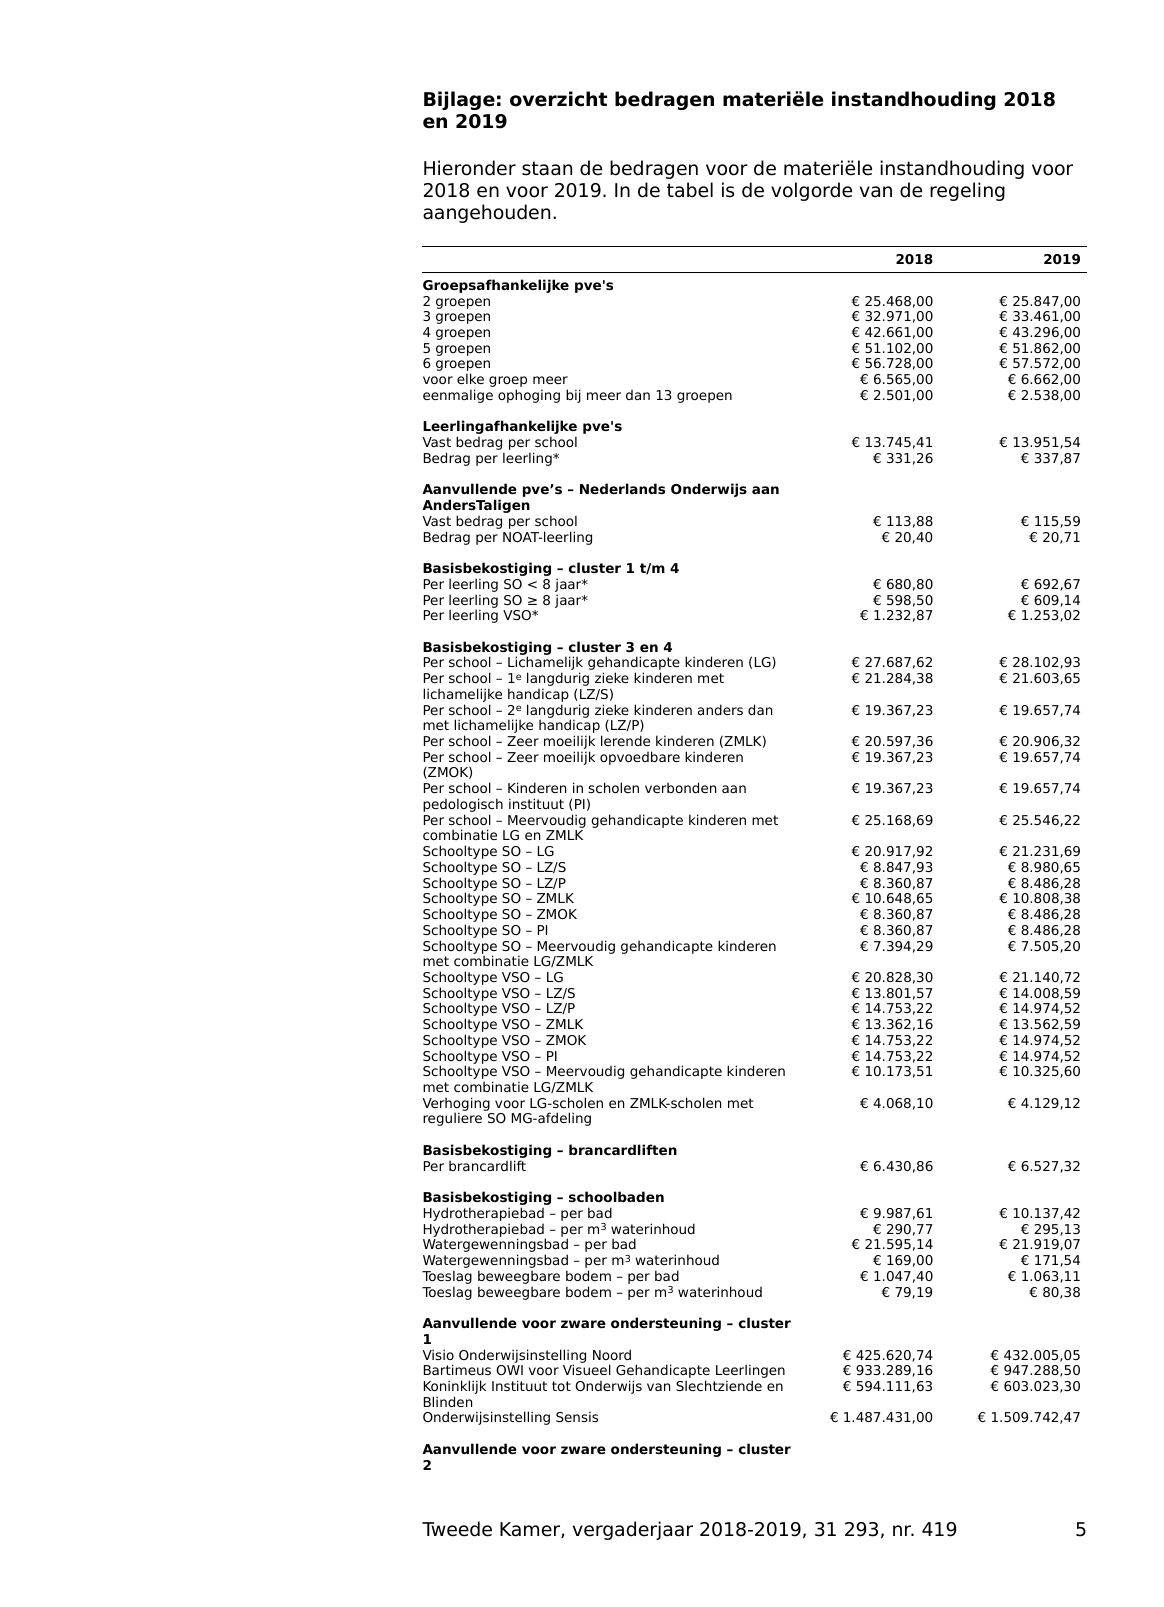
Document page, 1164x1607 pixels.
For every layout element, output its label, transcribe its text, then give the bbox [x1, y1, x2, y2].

table_cell € 20.906,32 [939, 734, 1087, 749]
table_cell € 8.486,28 [939, 907, 1087, 923]
table_cell € 13.362,16 [791, 1017, 939, 1033]
table_cell € 8.486,28 [939, 923, 1087, 938]
table_cell Schooltype VSO – LZ/S [422, 986, 791, 1001]
table_cell Visio Onderwijsinstelling Noord [422, 1347, 791, 1363]
table_cell € 603.023,30 [939, 1379, 1087, 1410]
table_cell Vast bedrag per school [422, 514, 791, 529]
table_cell [939, 624, 1087, 639]
table_cell € 594.111,63 [791, 1379, 939, 1410]
table_cell [791, 624, 939, 639]
table_cell € 28.102,93 [939, 655, 1087, 671]
table_cell [939, 1426, 1087, 1442]
table_cell [939, 1190, 1087, 1206]
table_cell € 13.562,59 [939, 1017, 1087, 1033]
table_cell € 8.847,93 [791, 860, 939, 875]
table_cell [939, 404, 1087, 419]
table_cell € 13.801,57 [791, 986, 939, 1001]
table_cell € 42.661,00 [791, 325, 939, 341]
table_cell € 169,00 [791, 1253, 939, 1269]
table_cell Per leerling SO ≥ 8 jaar* [422, 592, 791, 608]
table_cell € 1.253,02 [939, 608, 1087, 624]
table_cell Hydrotherapiebad – per m3 waterinhoud [422, 1221, 791, 1237]
table_cell € 21.603,65 [939, 671, 1087, 702]
table_cell € 21.919,07 [939, 1237, 1087, 1253]
table_cell € 79,19 [791, 1284, 939, 1300]
table_cell € 33.461,00 [939, 309, 1087, 325]
table_cell Schooltype VSO – LZ/P [422, 1001, 791, 1017]
table_cell € 947.288,50 [939, 1363, 1087, 1379]
table_cell € 20.828,30 [791, 970, 939, 986]
table_cell [791, 482, 939, 514]
table_cell € 115,59 [939, 514, 1087, 529]
table_cell € 1.047,40 [791, 1269, 939, 1284]
table_cell Onderwijsinstelling Sensis [422, 1410, 791, 1426]
table_cell [791, 640, 939, 655]
table_cell [939, 1442, 1087, 1473]
table_cell Schooltype SO – LZ/S [422, 860, 791, 875]
table_cell € 20,71 [939, 529, 1087, 545]
table_cell [791, 419, 939, 435]
table_cell € 7.394,29 [791, 938, 939, 970]
table_cell [422, 1127, 791, 1143]
table_cell Per brancardlift [422, 1159, 791, 1174]
table_cell Per school – Meervoudig gehandicapte kinderen met combinatie LG en ZMLK [422, 813, 791, 844]
table_cell Basisbekostiging – brancardliften [422, 1143, 791, 1158]
table_cell [791, 1190, 939, 1206]
table_cell Schooltype VSO – LG [422, 970, 791, 986]
table_cell € 680,80 [791, 577, 939, 592]
table_cell € 171,54 [939, 1253, 1087, 1269]
table_cell € 10.808,38 [939, 891, 1087, 907]
table_cell € 331,26 [791, 451, 939, 466]
table_cell Basisbekostiging – schoolbaden [422, 1190, 791, 1206]
table_cell € 20.917,92 [791, 844, 939, 860]
table_cell Schooltype VSO – ZMOK [422, 1033, 791, 1048]
table_cell € 9.987,61 [791, 1206, 939, 1221]
table_cell € 14.753,22 [791, 1049, 939, 1064]
table_cell € 14.974,52 [939, 1001, 1087, 1017]
table_cell € 609,14 [939, 592, 1087, 608]
table_cell Aanvullende voor zware ondersteuning – cluster 1 [422, 1316, 791, 1347]
table_cell € 432.005,05 [939, 1347, 1087, 1363]
table_cell € 19.657,74 [939, 781, 1087, 812]
table_cell € 13.745,41 [791, 435, 939, 451]
table_cell 3 groepen [422, 309, 791, 325]
table_cell Schooltype VSO – ZMLK [422, 1017, 791, 1033]
table_cell [939, 545, 1087, 561]
table_cell Per school – Kinderen in scholen verbonden aan pedologisch instituut (PI) [422, 781, 791, 812]
table_cell € 20,40 [791, 529, 939, 545]
table_cell [422, 1426, 791, 1442]
table_cell Bedrag per NOAT-leerling [422, 529, 791, 545]
table_cell [791, 1174, 939, 1190]
table_cell Schooltype VSO – PI [422, 1049, 791, 1064]
table_cell € 7.505,20 [939, 938, 1087, 970]
table_cell € 43.296,00 [939, 325, 1087, 341]
table_cell € 14.008,59 [939, 986, 1087, 1001]
table_cell Watergewenningsbad – per bad [422, 1237, 791, 1253]
table_cell voor elke groep meer [422, 372, 791, 388]
table_cell Koninklijk Instituut tot Onderwijs van Slechtziende en Blinden [422, 1379, 791, 1410]
table_cell € 19.657,74 [939, 703, 1087, 734]
table_cell 2 groepen [422, 294, 791, 309]
table_cell € 8.360,87 [791, 923, 939, 938]
table_cell € 13.951,54 [939, 435, 1087, 451]
table_cell € 10.137,42 [939, 1206, 1087, 1221]
table_cell eenmalige ophoging bij meer dan 13 groepen [422, 388, 791, 403]
table_cell Schooltype VSO – Meervoudig gehandicapte kinderen met combinatie LG/ZMLK [422, 1064, 791, 1096]
table_cell [939, 273, 1087, 293]
table_cell € 6.565,00 [791, 372, 939, 388]
table_cell Schooltype SO – LZ/P [422, 875, 791, 891]
table_cell € 56.728,00 [791, 356, 939, 372]
table_cell € 25.468,00 [791, 294, 939, 309]
table_cell € 8.486,28 [939, 875, 1087, 891]
table_cell € 10.325,60 [939, 1064, 1087, 1096]
text Hieronder staan de bedragen voor de materiële instandhouding voor 2018 en voor 2019. In de tabel is de volgorde van de regeling aangehouden. [422, 158, 1087, 224]
table_cell Per leerling VSO* [422, 608, 791, 624]
table_cell [939, 1127, 1087, 1143]
table_cell [791, 1127, 939, 1143]
table_cell [791, 404, 939, 419]
table_cell € 1.063,11 [939, 1269, 1087, 1284]
table_cell € 425.620,74 [791, 1347, 939, 1363]
table_header 2019 [939, 247, 1087, 272]
table_cell € 2.501,00 [791, 388, 939, 403]
table_cell € 21.595,14 [791, 1237, 939, 1253]
table_cell Per leerling SO < 8 jaar* [422, 577, 791, 592]
table_cell Schooltype SO – ZMOK [422, 907, 791, 923]
table_cell € 1.509.742,47 [939, 1410, 1087, 1426]
table_cell [939, 1300, 1087, 1316]
table_cell [791, 1316, 939, 1347]
table_header [422, 247, 791, 272]
table_cell [939, 561, 1087, 577]
table_cell [422, 404, 791, 419]
table_cell Basisbekostiging – cluster 1 t/m 4 [422, 561, 791, 577]
table_cell € 19.367,23 [791, 703, 939, 734]
table_cell [422, 466, 791, 482]
table_cell [939, 419, 1087, 435]
table_cell Watergewenningsbad – per m3 waterinhoud [422, 1253, 791, 1269]
table_cell € 51.862,00 [939, 341, 1087, 356]
table_cell € 4.129,12 [939, 1096, 1087, 1127]
table_cell [791, 545, 939, 561]
table_cell [939, 1316, 1087, 1347]
table_cell € 6.527,32 [939, 1159, 1087, 1174]
table_cell Schooltype SO – PI [422, 923, 791, 938]
table_cell € 4.068,10 [791, 1096, 939, 1127]
table_cell [791, 561, 939, 577]
table_cell [939, 1143, 1087, 1158]
table_cell Bartimeus OWI voor Visueel Gehandicapte Leerlingen [422, 1363, 791, 1379]
table_cell [791, 1300, 939, 1316]
table_header 2018 [791, 247, 939, 272]
table_cell Per school – 2e langdurig zieke kinderen anders dan met lichamelijke handicap (LZ/P) [422, 703, 791, 734]
table_cell [422, 1174, 791, 1190]
table_cell Leerlingafhankelijke pve's [422, 419, 791, 435]
table_cell Per school – Lichamelijk gehandicapte kinderen (LG) [422, 655, 791, 671]
table_cell € 10.648,65 [791, 891, 939, 907]
table_cell Basisbekostiging – cluster 3 en 4 [422, 640, 791, 655]
table_cell Verhoging voor LG-scholen en ZMLK-scholen met reguliere SO MG-afdeling [422, 1096, 791, 1127]
table_cell 6 groepen [422, 356, 791, 372]
table_cell € 14.753,22 [791, 1033, 939, 1048]
table_cell € 6.430,86 [791, 1159, 939, 1174]
table_cell Schooltype SO – ZMLK [422, 891, 791, 907]
table_cell € 25.546,22 [939, 813, 1087, 844]
table_cell € 21.231,69 [939, 844, 1087, 860]
table_cell Toeslag beweegbare bodem – per m3 waterinhoud [422, 1284, 791, 1300]
table_cell € 14.974,52 [939, 1033, 1087, 1048]
table_cell € 57.572,00 [939, 356, 1087, 372]
table_cell € 1.487.431,00 [791, 1410, 939, 1426]
table_cell € 10.173,51 [791, 1064, 939, 1096]
table_cell € 19.657,74 [939, 750, 1087, 781]
table_cell [791, 466, 939, 482]
table_cell € 51.102,00 [791, 341, 939, 356]
table_cell Per school – Zeer moeilijk lerende kinderen (ZMLK) [422, 734, 791, 749]
table_cell 4 groepen [422, 325, 791, 341]
table_cell [791, 1442, 939, 1473]
table_cell Aanvullende pve’s – Nederlands Onderwijs aan AndersTaligen [422, 482, 791, 514]
table_cell € 32.971,00 [791, 309, 939, 325]
table_cell [422, 624, 791, 639]
table_cell € 21.140,72 [939, 970, 1087, 986]
table_cell € 290,77 [791, 1221, 939, 1237]
table_cell € 113,88 [791, 514, 939, 529]
table_cell [939, 640, 1087, 655]
table_cell € 933.289,16 [791, 1363, 939, 1379]
table_cell Per school – Zeer moeilijk opvoedbare kinderen (ZMOK) [422, 750, 791, 781]
table_cell Groepsafhankelijke pve's [422, 273, 791, 293]
table_cell Toeslag beweegbare bodem – per bad [422, 1269, 791, 1284]
table_cell € 295,13 [939, 1221, 1087, 1237]
table_cell € 27.687,62 [791, 655, 939, 671]
table_cell € 8.360,87 [791, 907, 939, 923]
table_cell 5 groepen [422, 341, 791, 356]
table_cell Schooltype SO – Meervoudig gehandicapte kinderen met combinatie LG/ZMLK [422, 938, 791, 970]
table_cell Bedrag per leerling* [422, 451, 791, 466]
table_cell € 6.662,00 [939, 372, 1087, 388]
table_cell € 21.284,38 [791, 671, 939, 702]
table_cell Aanvullende voor zware ondersteuning – cluster 2 [422, 1442, 791, 1473]
table_cell [939, 1174, 1087, 1190]
table_cell € 337,87 [939, 451, 1087, 466]
table_cell € 19.367,23 [791, 750, 939, 781]
table_cell € 14.753,22 [791, 1001, 939, 1017]
table_cell € 8.360,87 [791, 875, 939, 891]
table_cell [791, 1426, 939, 1442]
table_cell € 19.367,23 [791, 781, 939, 812]
table_cell Hydrotherapiebad – per bad [422, 1206, 791, 1221]
table_cell € 80,38 [939, 1284, 1087, 1300]
table_cell Per school – 1e langdurig zieke kinderen met lichamelijke handicap (LZ/S) [422, 671, 791, 702]
table_cell € 1.232,87 [791, 608, 939, 624]
table_cell [422, 1300, 791, 1316]
table_cell € 598,50 [791, 592, 939, 608]
table_cell Vast bedrag per school [422, 435, 791, 451]
table_cell Schooltype SO – LG [422, 844, 791, 860]
table_cell € 25.847,00 [939, 294, 1087, 309]
table_cell [939, 482, 1087, 514]
table_cell € 692,67 [939, 577, 1087, 592]
table_cell [939, 466, 1087, 482]
table_cell [791, 273, 939, 293]
table_cell € 14.974,52 [939, 1049, 1087, 1064]
table_cell € 20.597,36 [791, 734, 939, 749]
subtitle Bijlage: overzicht bedragen materiële instandhouding 2018 en 2019 [77, 89, 1087, 133]
table_cell € 2.538,00 [939, 388, 1087, 403]
table_cell € 25.168,69 [791, 813, 939, 844]
table_cell € 8.980,65 [939, 860, 1087, 875]
table_cell [791, 1143, 939, 1158]
table_cell [422, 545, 791, 561]
